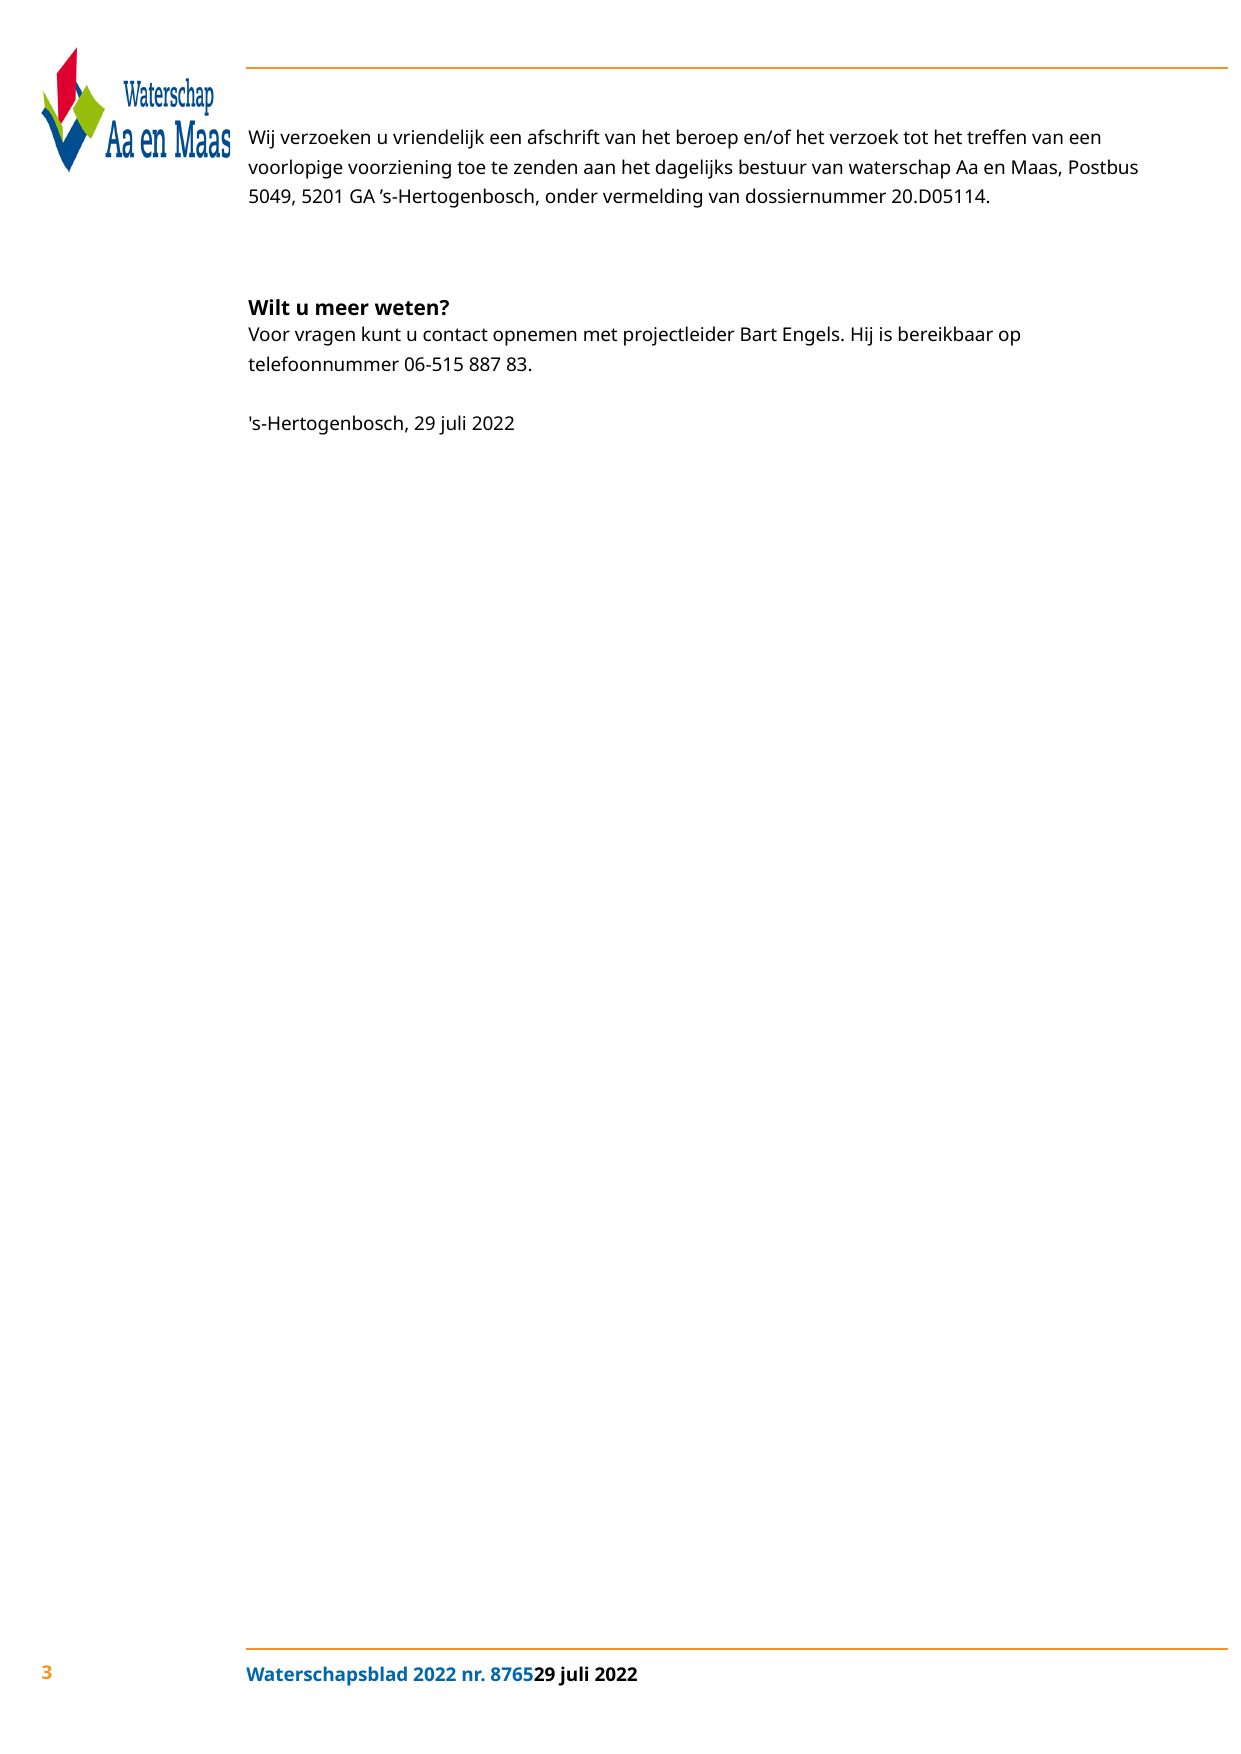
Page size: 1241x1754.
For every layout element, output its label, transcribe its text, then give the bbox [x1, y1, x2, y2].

picture [41, 47, 231, 172]
text 's-Hertogenbosch, 29 juli 2022 [248, 410, 1152, 436]
text Wilt u meer weten? [248, 293, 1152, 322]
text Voor vragen kunt u contact opnemen met projectleider Bart Engels. Hij is bereikbaar op telefoonnummer 06-515 887 83. [248, 322, 1152, 377]
text Wij verzoeken u vriendelijk een afschrift van het beroep en/of het verzoek tot het treffen van een voorlopige voorziening toe te zenden aan het dagelijks bestuur van waterschap Aa en Maas, Postbus 5049, 5201 GA ’s-Hertogenbosch, onder vermelding van dossiernummer 20.D05114. [248, 124, 1152, 209]
